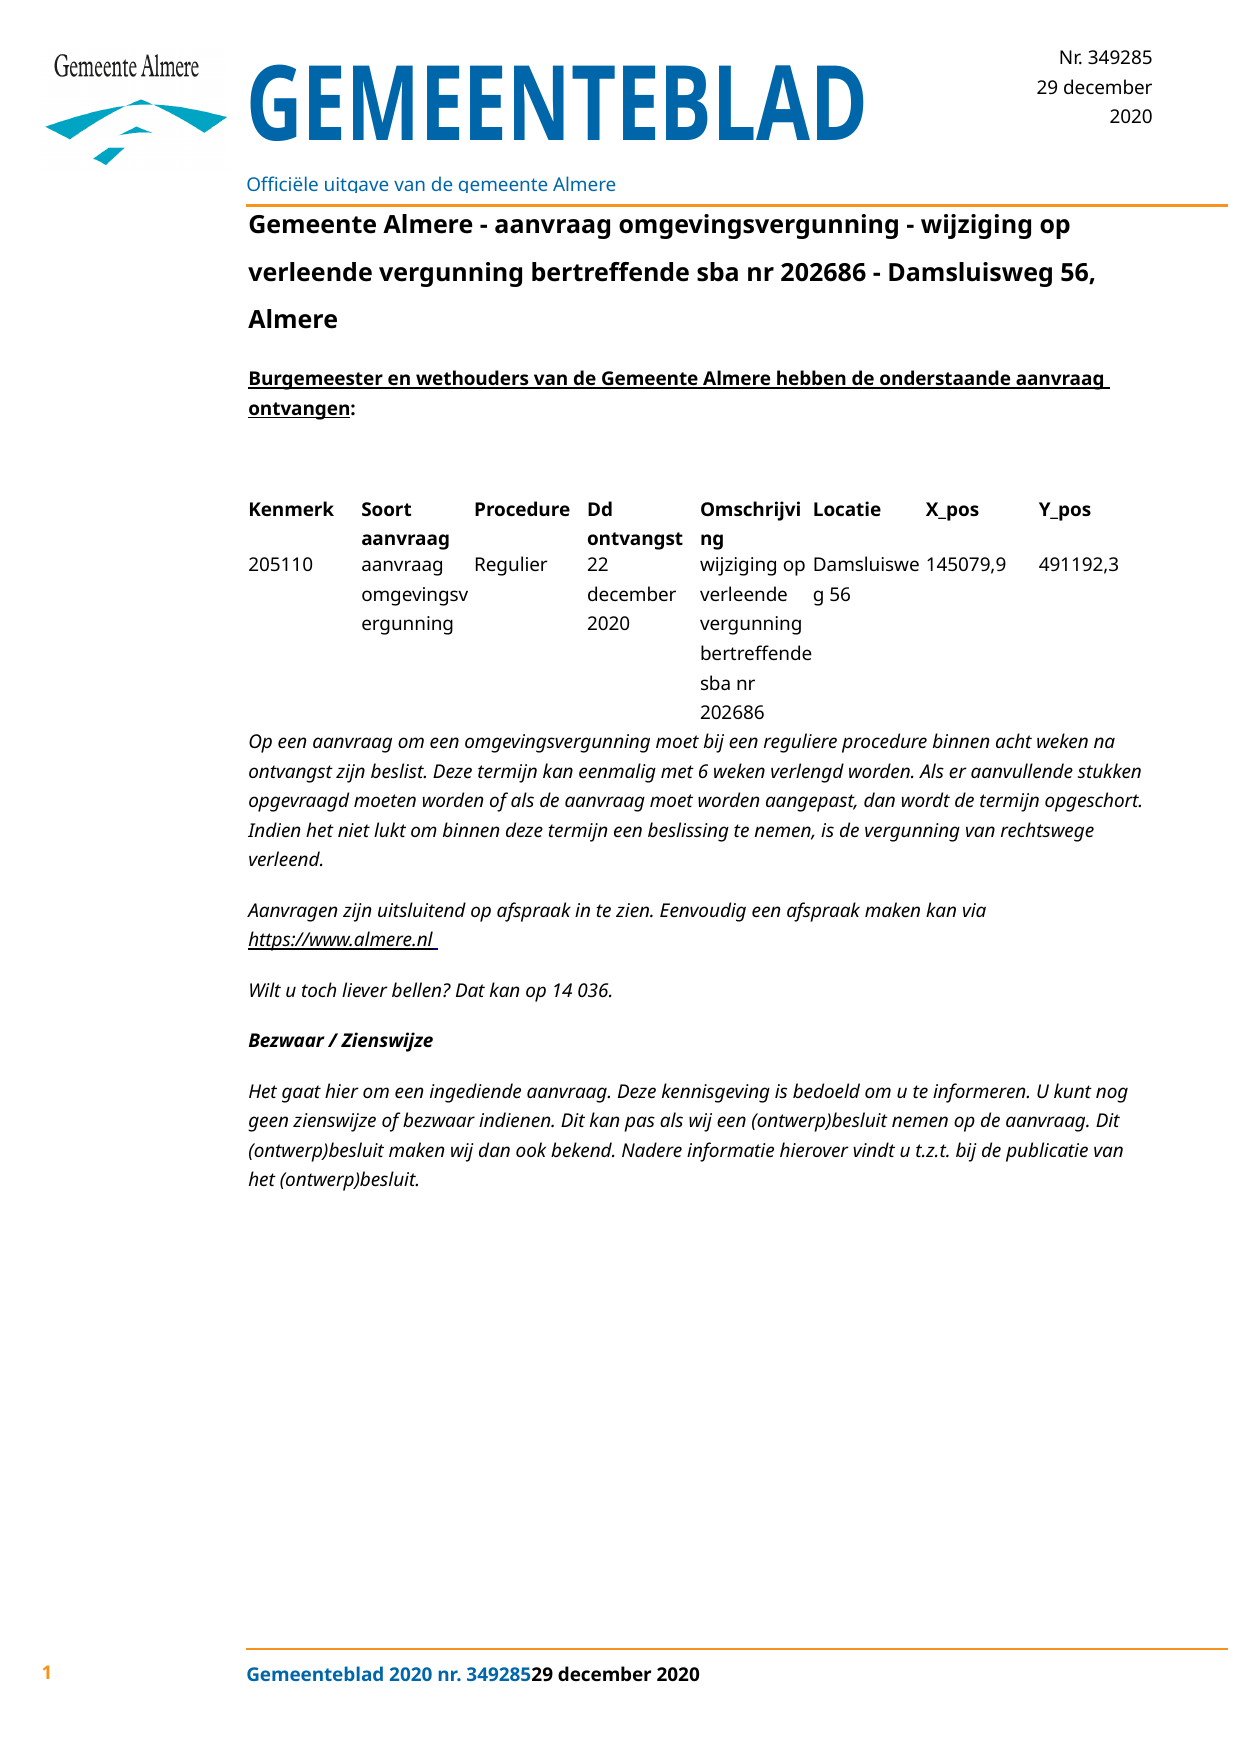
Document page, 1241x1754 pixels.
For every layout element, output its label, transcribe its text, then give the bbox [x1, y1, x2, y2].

text Aanvragen zijn uitsluitend op afspraak in te zien. Eenvoudig een afspraak maken kan via https://www.almere.nl [248, 897, 1152, 952]
table_cell 491192,3 [1039, 551, 1152, 725]
text Wilt u toch liever bellen? Dat kan op 14 036. [248, 977, 1152, 1003]
table_header Kenmerk [248, 496, 361, 551]
text Bezwaar / Zienswijze [248, 1027, 1152, 1053]
table_header Soort aanvraag [361, 496, 474, 551]
table_cell aanvraag omgevingsvergunning [361, 551, 474, 725]
table_header Dd ontvangst [587, 496, 700, 551]
table_header Procedure [474, 496, 587, 551]
table_cell Damsluisweg 56 [813, 551, 926, 725]
table_header X_pos [926, 496, 1038, 551]
table_cell Regulier [474, 551, 587, 725]
text Gemeente Almere - aanvraag omgevingsvergunning - wijziging op verleende vergunning bertreffende sba nr 202686 - Damsluisweg 56, Almere [248, 207, 1152, 336]
table_header Omschrijving [700, 496, 813, 551]
table_header Locatie [813, 496, 926, 551]
text Het gaat hier om een ingediende aanvraag. Deze kennisgeving is bedoeld om u te informeren. U kunt nog geen zienswijze of bezwaar indienen. Dit kan pas als wij een (ontwerp)besluit nemen op de aanvraag. Dit (ontwerp)besluit maken wij dan ook bekend. Nadere informatie hierover vindt u t.z.t. bij de publicatie van het (ontwerp)besluit. [248, 1078, 1152, 1192]
table_cell wijziging op verleende vergunning bertreffende sba nr 202686 [700, 551, 813, 725]
table_cell 145079,9 [926, 551, 1038, 725]
table_cell 22 december 2020 [587, 551, 700, 725]
table_header Y_pos [1039, 496, 1152, 551]
text Op een aanvraag om een omgevingsvergunning moet bij een reguliere procedure binnen acht weken na ontvangst zijn beslist. Deze termijn kan eenmalig met 6 weken verlengd worden. Als er aanvullende stukken opgevraagd moeten worden of als de aanvraag moet worden aangepast, dan wordt de termijn opgeschort. Indien het niet lukt om binnen deze termijn een beslissing te nemen, is de vergunning van rechtswege verleend. [248, 728, 1152, 872]
table_cell 205110 [248, 551, 361, 725]
text Burgemeester en wethouders van de Gemeente Almere hebben de onderstaande aanvraag ontvangen: [248, 366, 1152, 421]
picture [41, 47, 231, 172]
